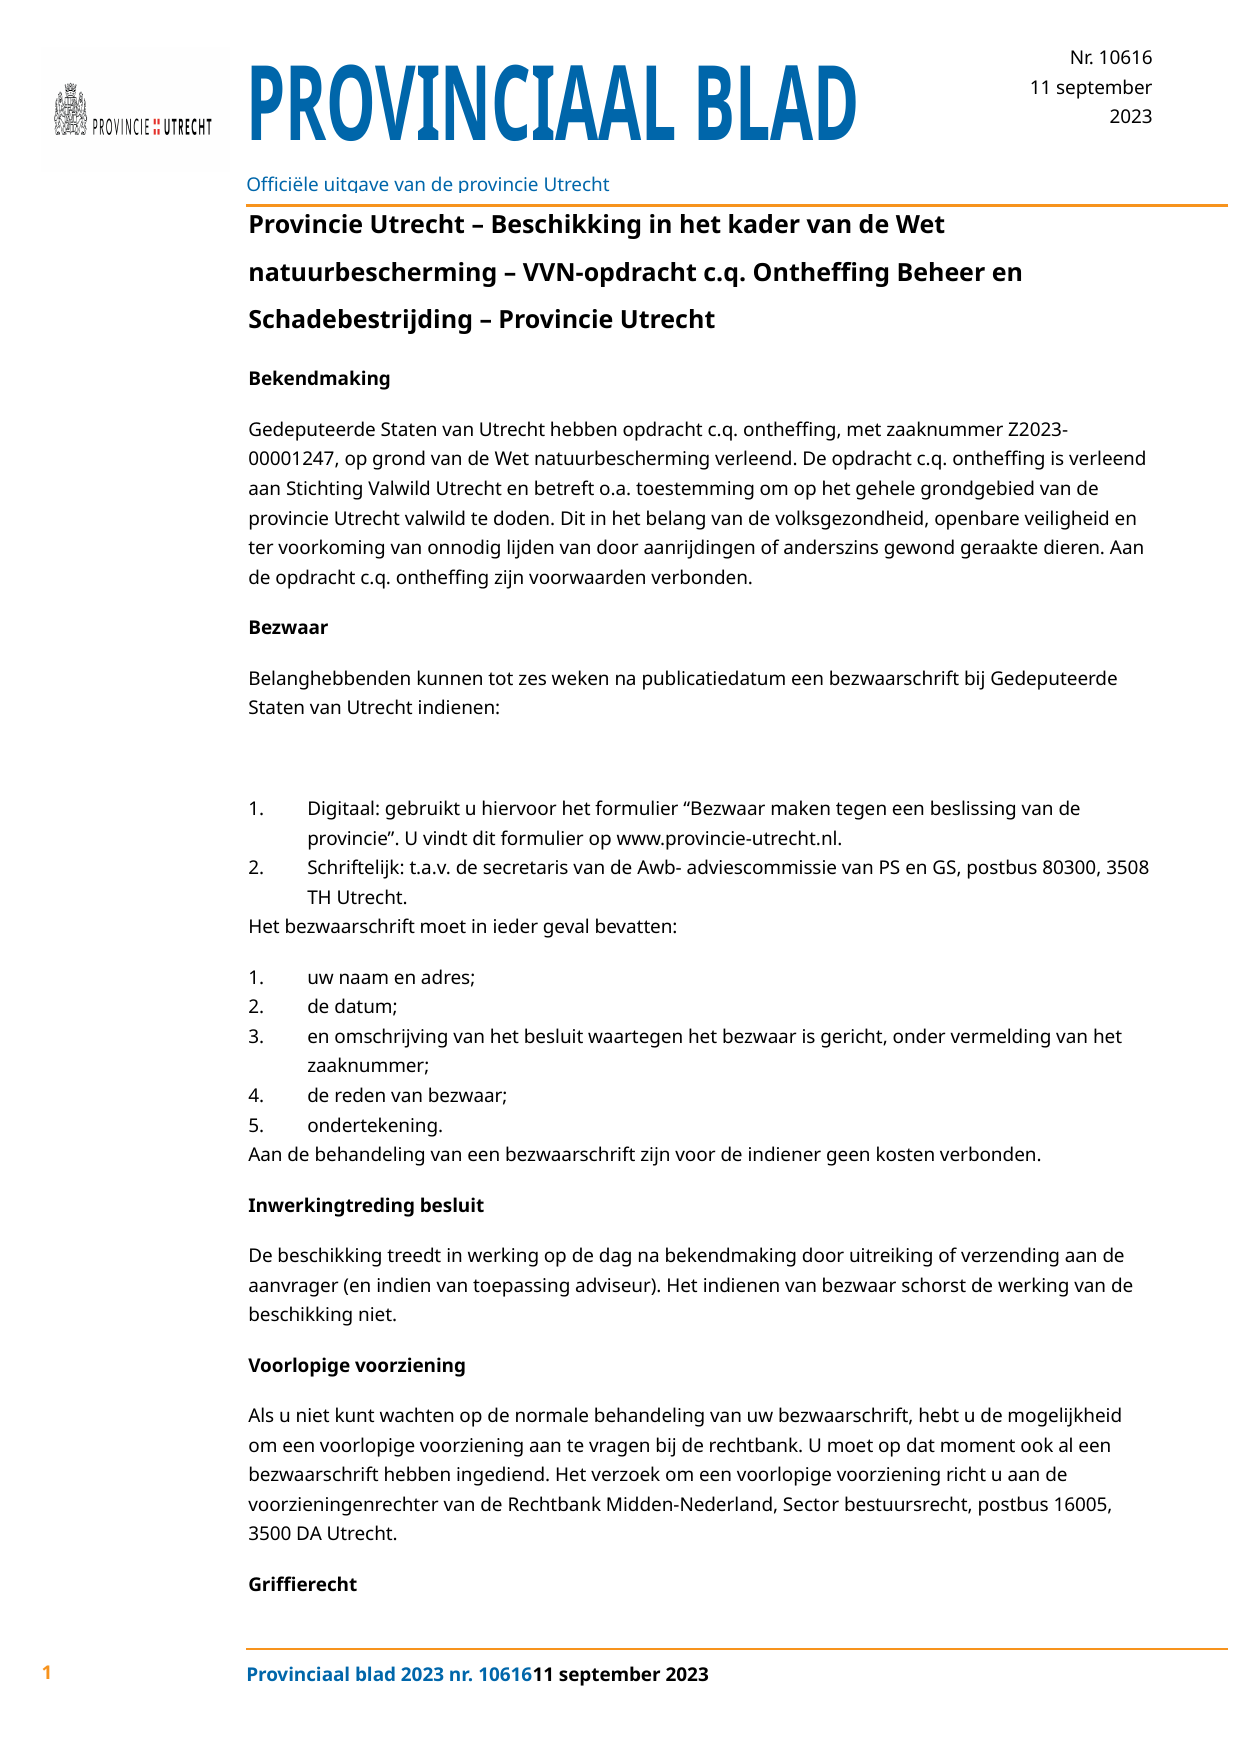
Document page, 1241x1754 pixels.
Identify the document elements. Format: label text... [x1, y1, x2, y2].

list de datum; [248, 993, 1152, 1019]
text Inwerkingtreding besluit [248, 1192, 1152, 1217]
text Aan de behandeling van een bezwaarschrift zijn voor de indiener geen kosten verbonden. [248, 1141, 1152, 1167]
list Digitaal: gebruikt u hiervoor het formulier “Bezwaar maken tegen een beslissing van de provincie”. U vindt dit formulier op www.provincie-utrecht.nl. [248, 795, 1152, 850]
list uw naam en adres; [248, 964, 1152, 989]
list de reden van bezwaar; [248, 1082, 1152, 1108]
text Het bezwaarschrift moet in ieder geval bevatten: [248, 913, 1152, 939]
text Griffierecht [248, 1571, 1152, 1597]
list ondertekening. [248, 1112, 1152, 1137]
text Gedeputeerde Staten van Utrecht hebben opdracht c.q. ontheffing, met zaaknummer Z2023-00001247, op grond van de Wet natuurbescherming verleend. De opdracht c.q. ontheffing is verleend aan Stichting Valwild Utrecht en betreft o.a. toestemming om op het gehele grondgebied van de provincie Utrecht valwild te doden. Dit in het belang van de volksgezondheid, openbare veiligheid en ter voorkoming van onnodig lijden van door aanrijdingen of anderszins gewond geraakte dieren. Aan de opdracht c.q. ontheffing zijn voorwaarden verbonden. [248, 416, 1152, 589]
text Als u niet kunt wachten op de normale behandeling van uw bezwaarschrift, hebt u de mogelijkheid om een voorlopige voorziening aan te vragen bij de rechtbank. U moet op dat moment ook al een bezwaarschrift hebben ingediend. Het verzoek om een voorlopige voorziening richt u aan de voorzieningenrechter van de Rechtbank Midden-Nederland, Sector bestuursrecht, postbus 16005, 3500 DA Utrecht. [248, 1402, 1152, 1546]
text De beschikking treedt in werking op de dag na bekendmaking door uitreiking of verzending aan de aanvrager (en indien van toepassing adviseur). Het indienen van bezwaar schorst de werking van de beschikking niet. [248, 1242, 1152, 1327]
text Voorlopige voorziening [248, 1352, 1152, 1377]
picture [41, 47, 231, 172]
list Schriftelijk: t.a.v. de secretaris van de Awb- adviescommissie van PS en GS, postbus 80300, 3508 TH Utrecht. [248, 854, 1152, 909]
list en omschrijving van het besluit waartegen het bezwaar is gericht, onder vermelding van het zaaknummer; [248, 1023, 1152, 1078]
text Provincie Utrecht – Beschikking in het kader van de Wet natuurbescherming – VVN-opdracht c.q. Ontheffing Beheer en Schadebestrijding – Provincie Utrecht [248, 207, 1152, 336]
text Bezwaar [248, 614, 1152, 640]
text Belanghebbenden kunnen tot zes weken na publicatiedatum een bezwaarschrift bij Gedeputeerde Staten van Utrecht indienen: [248, 665, 1152, 720]
text Bekendmaking [248, 366, 1152, 391]
